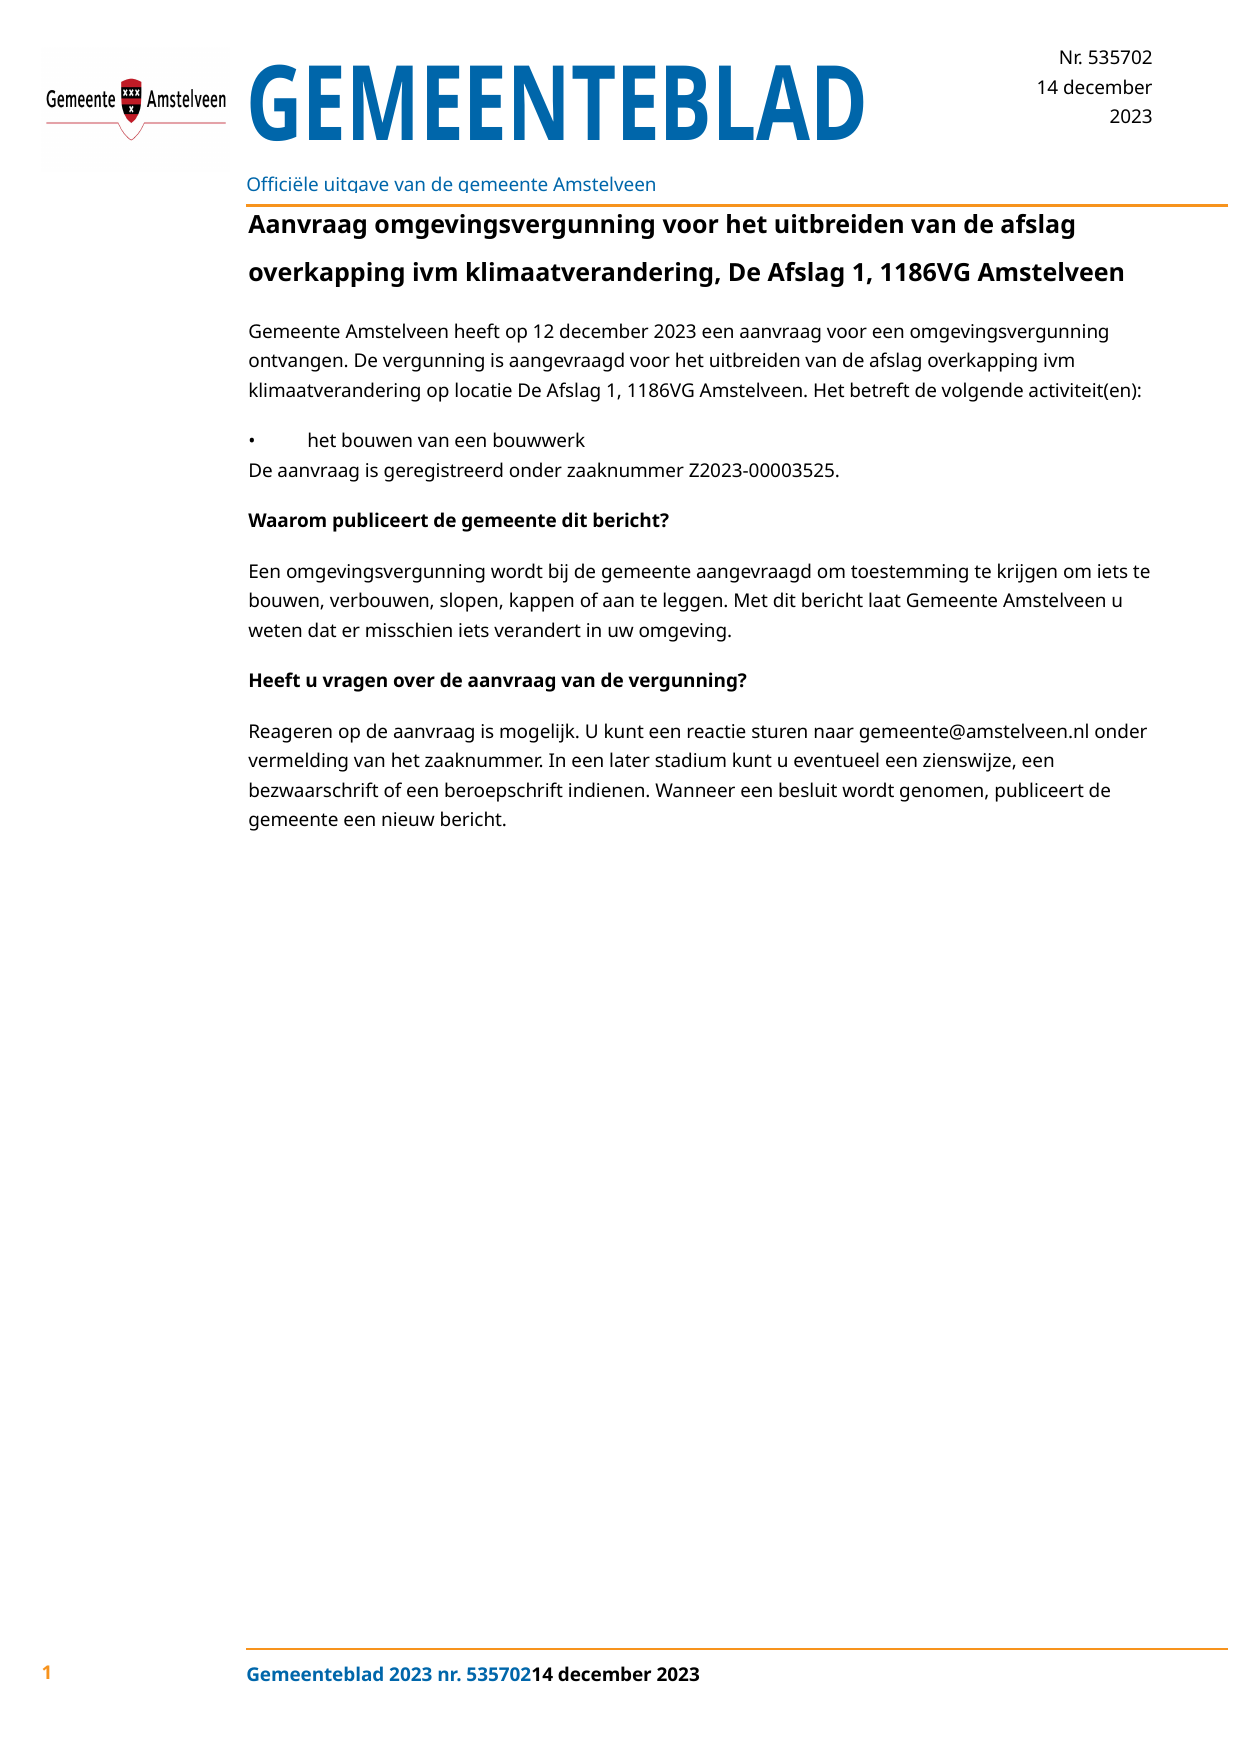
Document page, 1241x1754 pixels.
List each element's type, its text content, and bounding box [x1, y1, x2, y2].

text Een omgevingsvergunning wordt bij de gemeente aangevraagd om toestemming te krijgen om iets te bouwen, verbouwen, slopen, kappen of aan te leggen. Met dit bericht laat Gemeente Amstelveen u weten dat er misschien iets verandert in uw omgeving. [248, 558, 1152, 643]
text Waarom publiceert de gemeente dit bericht? [248, 507, 1152, 533]
list het bouwen van een bouwwerk [248, 427, 1152, 453]
text Heeft u vragen over de aanvraag van de vergunning? [248, 667, 1152, 693]
picture [41, 47, 231, 172]
text Gemeente Amstelveen heeft op 12 december 2023 een aanvraag voor een omgevingsvergunning ontvangen. De vergunning is aangevraagd voor het uitbreiden van de afslag overkapping ivm klimaatverandering op locatie De Afslag 1, 1186VG Amstelveen. Het betreft de volgende activiteit(en): [248, 318, 1152, 403]
text De aanvraag is geregistreerd onder zaaknummer Z2023-00003525. [248, 457, 1152, 483]
text Aanvraag omgevingsvergunning voor het uitbreiden van de afslag overkapping ivm klimaatverandering, De Afslag 1, 1186VG Amstelveen [248, 207, 1152, 288]
text Reageren op de aanvraag is mogelijk. U kunt een reactie sturen naar gemeente@amstelveen.nl onder vermelding van het zaaknummer. In een later stadium kunt u eventueel een zienswijze, een bezwaarschrift of een beroepschrift indienen. Wanneer een besluit wordt genomen, publiceert de gemeente een nieuw bericht. [248, 718, 1152, 832]
